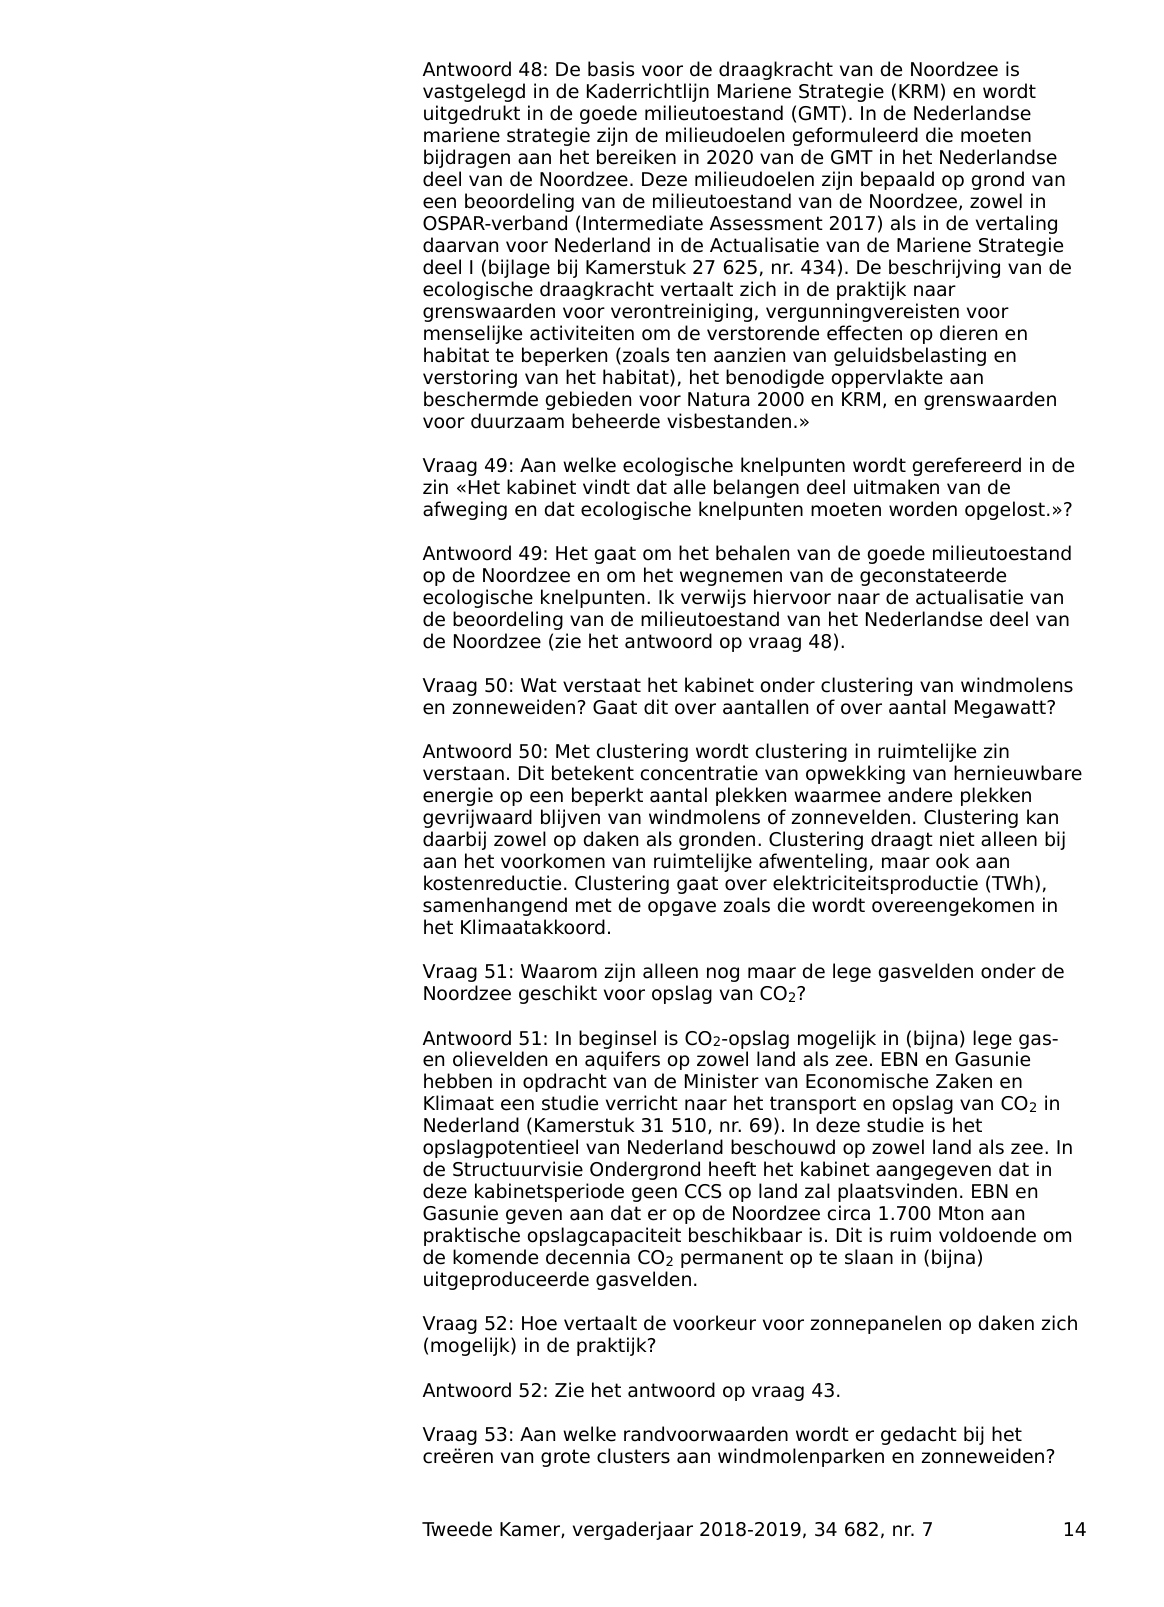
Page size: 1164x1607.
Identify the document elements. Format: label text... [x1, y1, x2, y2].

text Vraag 51: Waarom zijn alleen nog maar de lege gasvelden onder de Noordzee geschikt voor opslag van CO2? [422, 961, 1087, 1005]
text Antwoord 49: Het gaat om het behalen van de goede milieutoestand op de Noordzee en om het wegnemen van de geconstateerde ecologische knelpunten. Ik verwijs hiervoor naar de actualisatie van de beoordeling van de milieutoestand van het Nederlandse deel van de Noordzee (zie het antwoord op vraag 48). [422, 543, 1087, 653]
text Antwoord 51: In beginsel is CO2-opslag mogelijk in (bijna) lege gas- en olievelden en aquifers op zowel land als zee. EBN en Gasunie hebben in opdracht van de Minister van Economische Zaken en Klimaat een studie verricht naar het transport en opslag van CO2 in Nederland (Kamerstuk 31 510, nr. 69). In deze studie is het opslagpotentieel van Nederland beschouwd op zowel land als zee. In de Structuurvisie Ondergrond heeft het kabinet aangegeven dat in deze kabinetsperiode geen CCS op land zal plaatsvinden. EBN en Gasunie geven aan dat er op de Noordzee circa 1.700 Mton aan praktische opslagcapaciteit beschikbaar is. Dit is ruim voldoende om de komende decennia CO2 permanent op te slaan in (bijna) uitgeproduceerde gasvelden. [422, 1027, 1087, 1291]
text Vraag 52: Hoe vertaalt de voorkeur voor zonnepanelen op daken zich (mogelijk) in de praktijk? [422, 1313, 1087, 1357]
text Vraag 49: Aan welke ecologische knelpunten wordt gerefereerd in de zin «Het kabinet vindt dat alle belangen deel uitmaken van de afweging en dat ecologische knelpunten moeten worden opgelost.»? [422, 455, 1087, 521]
text Antwoord 48: De basis voor de draagkracht van de Noordzee is vastgelegd in de Kaderrichtlijn Mariene Strategie (KRM) en wordt uitgedrukt in de goede milieutoestand (GMT). In de Nederlandse mariene strategie zijn de milieudoelen geformuleerd die moeten bijdragen aan het bereiken in 2020 van de GMT in het Nederlandse deel van de Noordzee. Deze milieudoelen zijn bepaald op grond van een beoordeling van de milieutoestand van de Noordzee, zowel in OSPAR-verband (Intermediate Assessment 2017) als in de vertaling daarvan voor Nederland in de Actualisatie van de Mariene Strategie deel I (bijlage bij Kamerstuk 27 625, nr. 434). De beschrijving van de ecologische draagkracht vertaalt zich in de praktijk naar grenswaarden voor verontreiniging, vergunningvereisten voor menselijke activiteiten om de verstorende effecten op dieren en habitat te beperken (zoals ten aanzien van geluidsbelasting en verstoring van het habitat), het benodigde oppervlakte aan beschermde gebieden voor Natura 2000 en KRM, en grenswaarden voor duurzaam beheerde visbestanden.» [422, 59, 1087, 433]
text Vraag 50: Wat verstaat het kabinet onder clustering van windmolens en zonneweiden? Gaat dit over aantallen of over aantal Megawatt? [422, 675, 1087, 719]
text Antwoord 52: Zie het antwoord op vraag 43. [422, 1379, 1087, 1401]
text Antwoord 50: Met clustering wordt clustering in ruimtelijke zin verstaan. Dit betekent concentratie van opwekking van hernieuwbare energie op een beperkt aantal plekken waarmee andere plekken gevrijwaard blijven van windmolens of zonnevelden. Clustering kan daarbij zowel op daken als gronden. Clustering draagt niet alleen bij aan het voorkomen van ruimtelijke afwenteling, maar ook aan kostenreductie. Clustering gaat over elektriciteitsproductie (TWh), samenhangend met de opgave zoals die wordt overeengekomen in het Klimaatakkoord. [422, 741, 1087, 939]
text Vraag 53: Aan welke randvoorwaarden wordt er gedacht bij het creëren van grote clusters aan windmolenparken en zonneweiden? [422, 1424, 1087, 1468]
